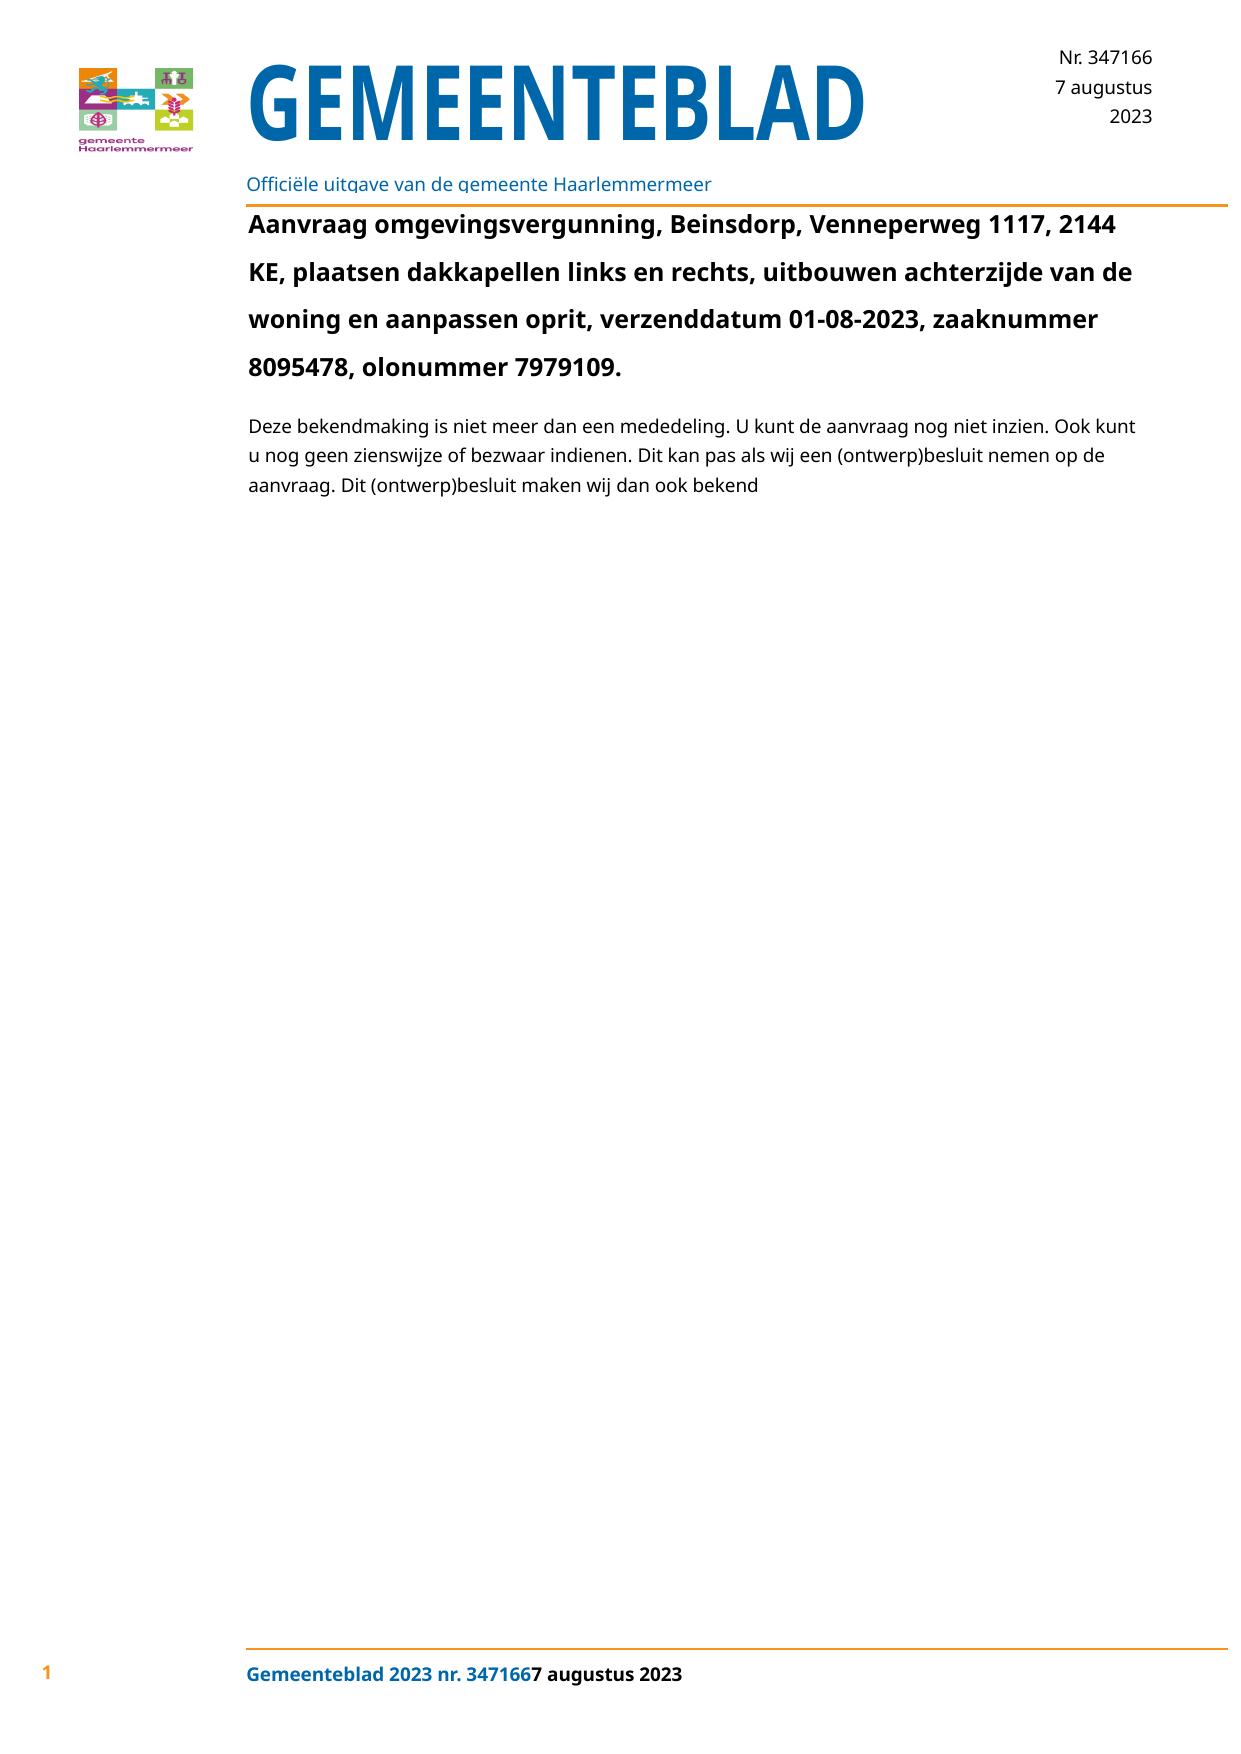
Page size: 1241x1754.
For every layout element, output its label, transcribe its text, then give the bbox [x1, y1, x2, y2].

picture [41, 47, 231, 172]
text Aanvraag omgevingsvergunning, Beinsdorp, Venneperweg 1117, 2144 KE, plaatsen dakkapellen links en rechts, uitbouwen achterzijde van de woning en aanpassen oprit, verzenddatum 01-08-2023, zaaknummer 8095478, olonummer 7979109. [248, 207, 1152, 384]
text Deze bekendmaking is niet meer dan een mededeling. U kunt de aanvraag nog niet inzien. Ook kunt u nog geen zienswijze of bezwaar indienen. Dit kan pas als wij een (ontwerp)besluit nemen op de aanvraag. Dit (ontwerp)besluit maken wij dan ook bekend [248, 413, 1152, 498]
